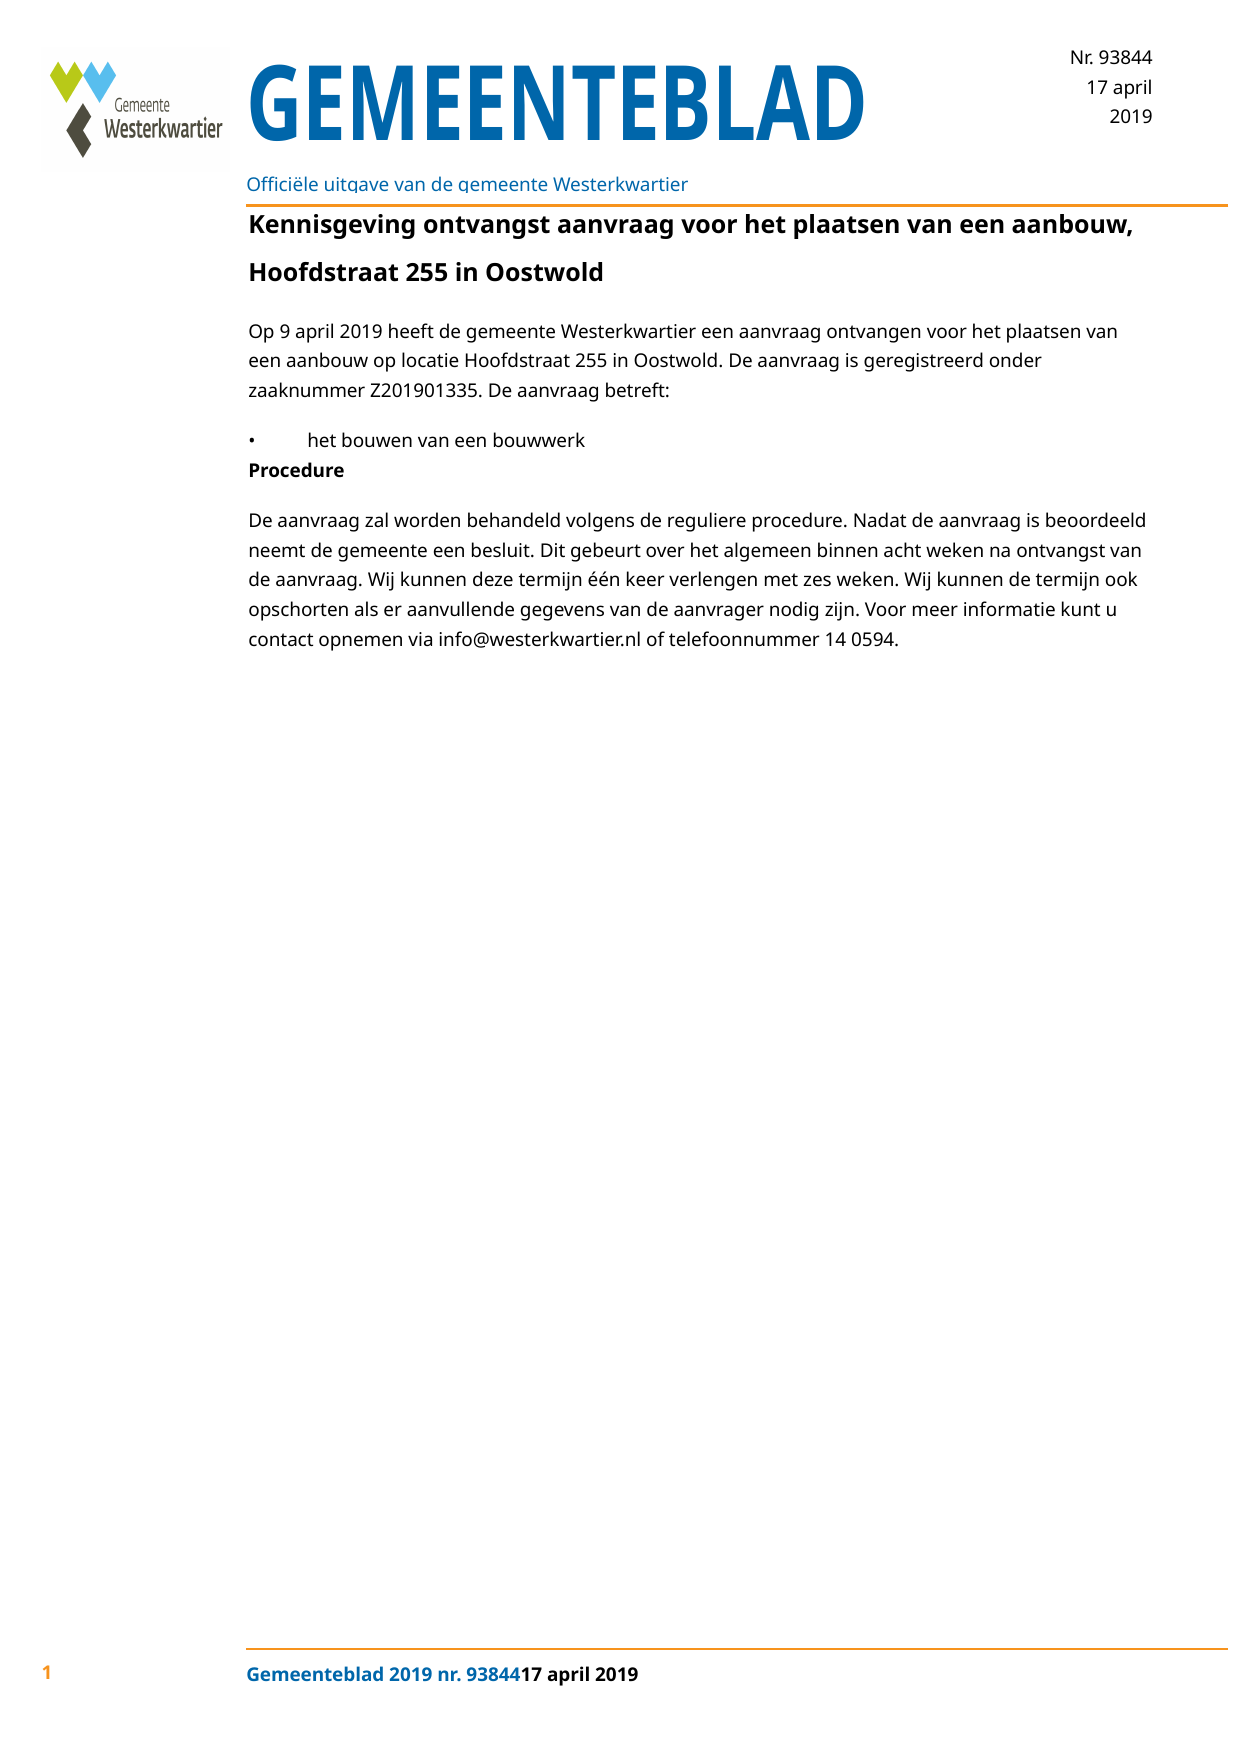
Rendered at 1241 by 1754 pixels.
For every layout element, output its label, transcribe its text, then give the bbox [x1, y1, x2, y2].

picture [41, 47, 231, 172]
text Op 9 april 2019 heeft de gemeente Westerkwartier een aanvraag ontvangen voor het plaatsen van een aanbouw op locatie Hoofdstraat 255 in Oostwold. De aanvraag is geregistreerd onder zaaknummer Z201901335. De aanvraag betreft: [248, 318, 1152, 403]
text Procedure [248, 457, 1152, 483]
text De aanvraag zal worden behandeld volgens de reguliere procedure. Nadat de aanvraag is beoordeeld neemt de gemeente een besluit. Dit gebeurt over het algemeen binnen acht weken na ontvangst van de aanvraag. Wij kunnen deze termijn één keer verlengen met zes weken. Wij kunnen de termijn ook opschorten als er aanvullende gegevens van de aanvrager nodig zijn. Voor meer informatie kunt u contact opnemen via info@westerkwartier.nl of telefoonnummer 14 0594. [248, 507, 1152, 652]
text Kennisgeving ontvangst aanvraag voor het plaatsen van een aanbouw, Hoofdstraat 255 in Oostwold [248, 207, 1152, 288]
list het bouwen van een bouwwerk [248, 427, 1152, 453]
